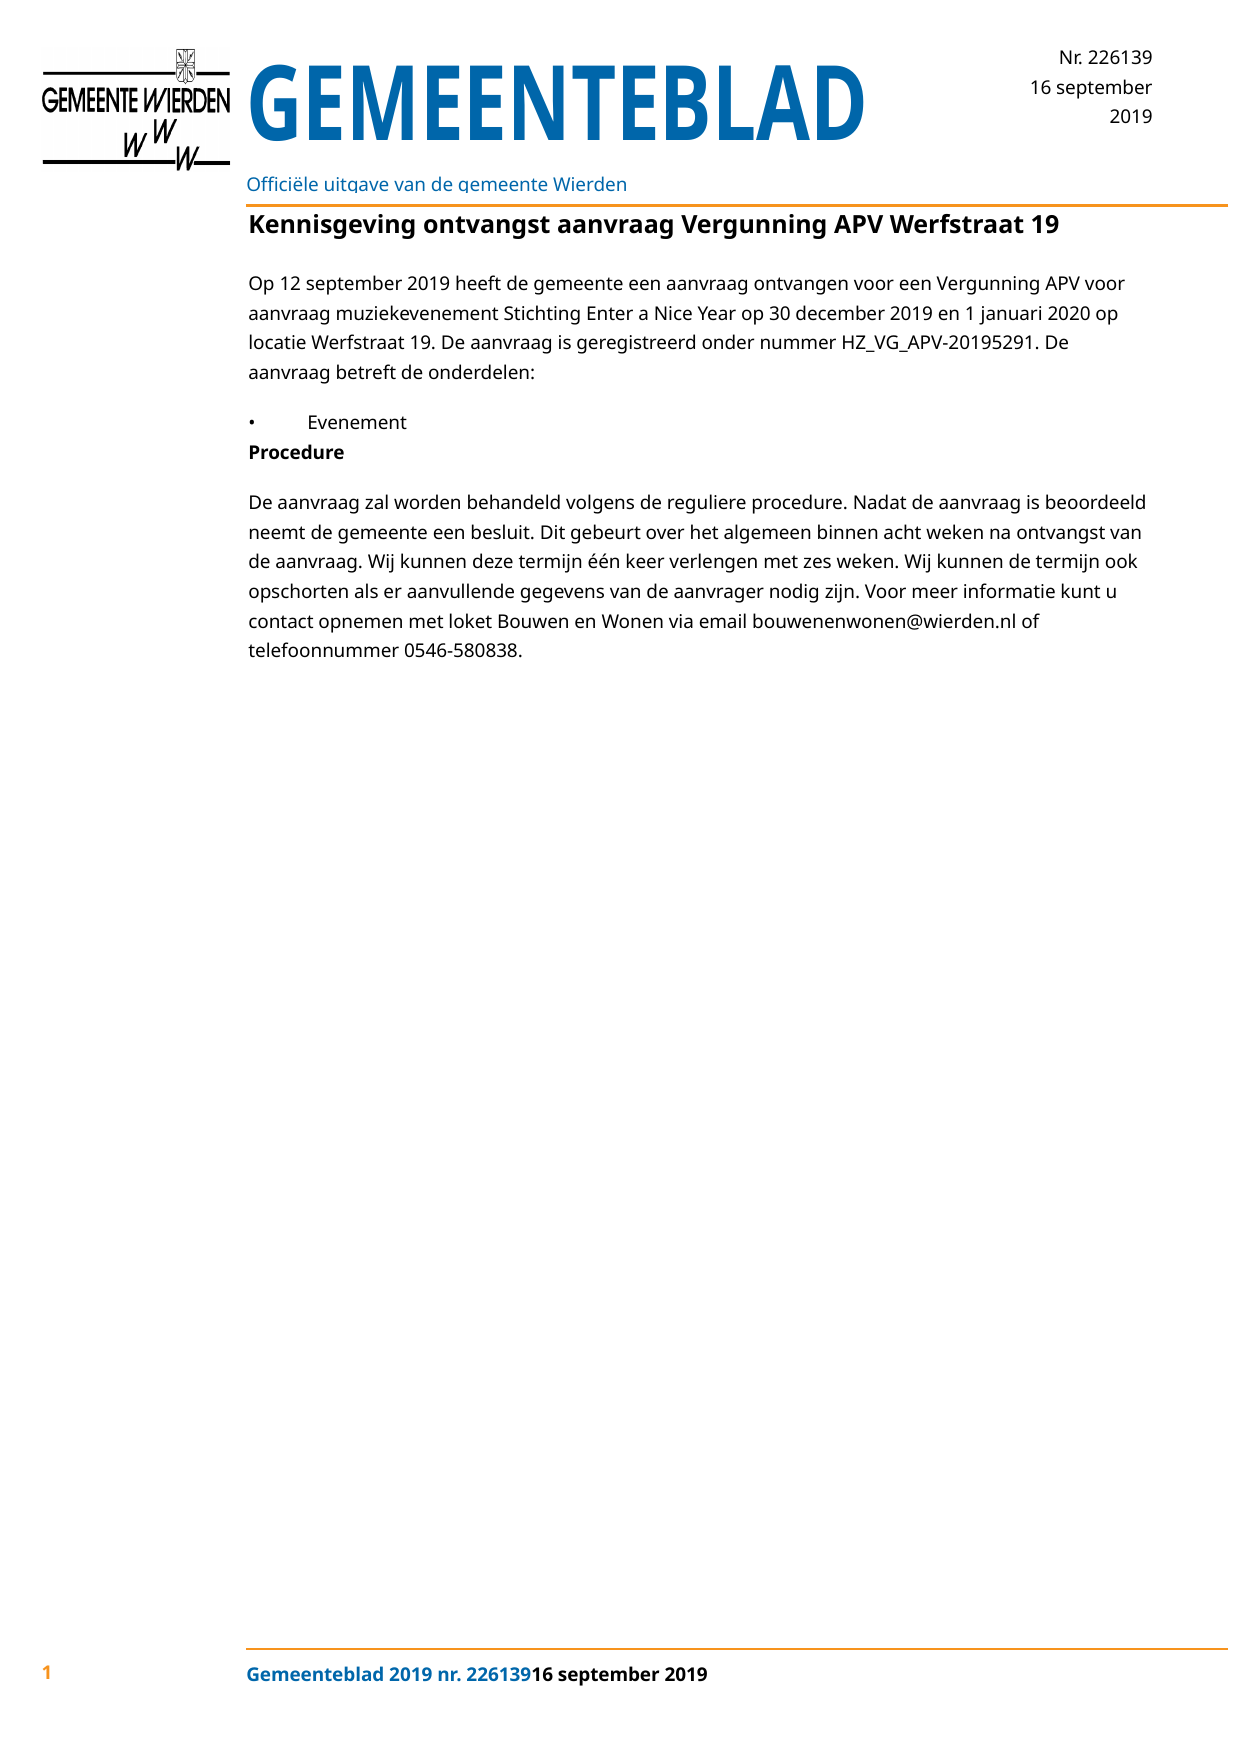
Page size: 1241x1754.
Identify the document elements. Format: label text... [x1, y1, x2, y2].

text Op 12 september 2019 heeft de gemeente een aanvraag ontvangen voor een Vergunning APV voor aanvraag muziekevenement Stichting Enter a Nice Year op 30 december 2019 en 1 januari 2020 op locatie Werfstraat 19. De aanvraag is geregistreerd onder nummer HZ_VG_APV-20195291. De aanvraag betreft de onderdelen: [248, 270, 1152, 385]
picture [41, 47, 231, 172]
list Evenement [248, 409, 1152, 435]
text Procedure [248, 439, 1152, 465]
text Kennisgeving ontvangst aanvraag Vergunning APV Werfstraat 19 [248, 207, 1152, 241]
text De aanvraag zal worden behandeld volgens de reguliere procedure. Nadat de aanvraag is beoordeeld neemt de gemeente een besluit. Dit gebeurt over het algemeen binnen acht weken na ontvangst van de aanvraag. Wij kunnen deze termijn één keer verlengen met zes weken. Wij kunnen de termijn ook opschorten als er aanvullende gegevens van de aanvrager nodig zijn. Voor meer informatie kunt u contact opnemen met loket Bouwen en Wonen via email bouwenenwonen@wierden.nl of telefoonnummer 0546-580838. [248, 489, 1152, 663]
